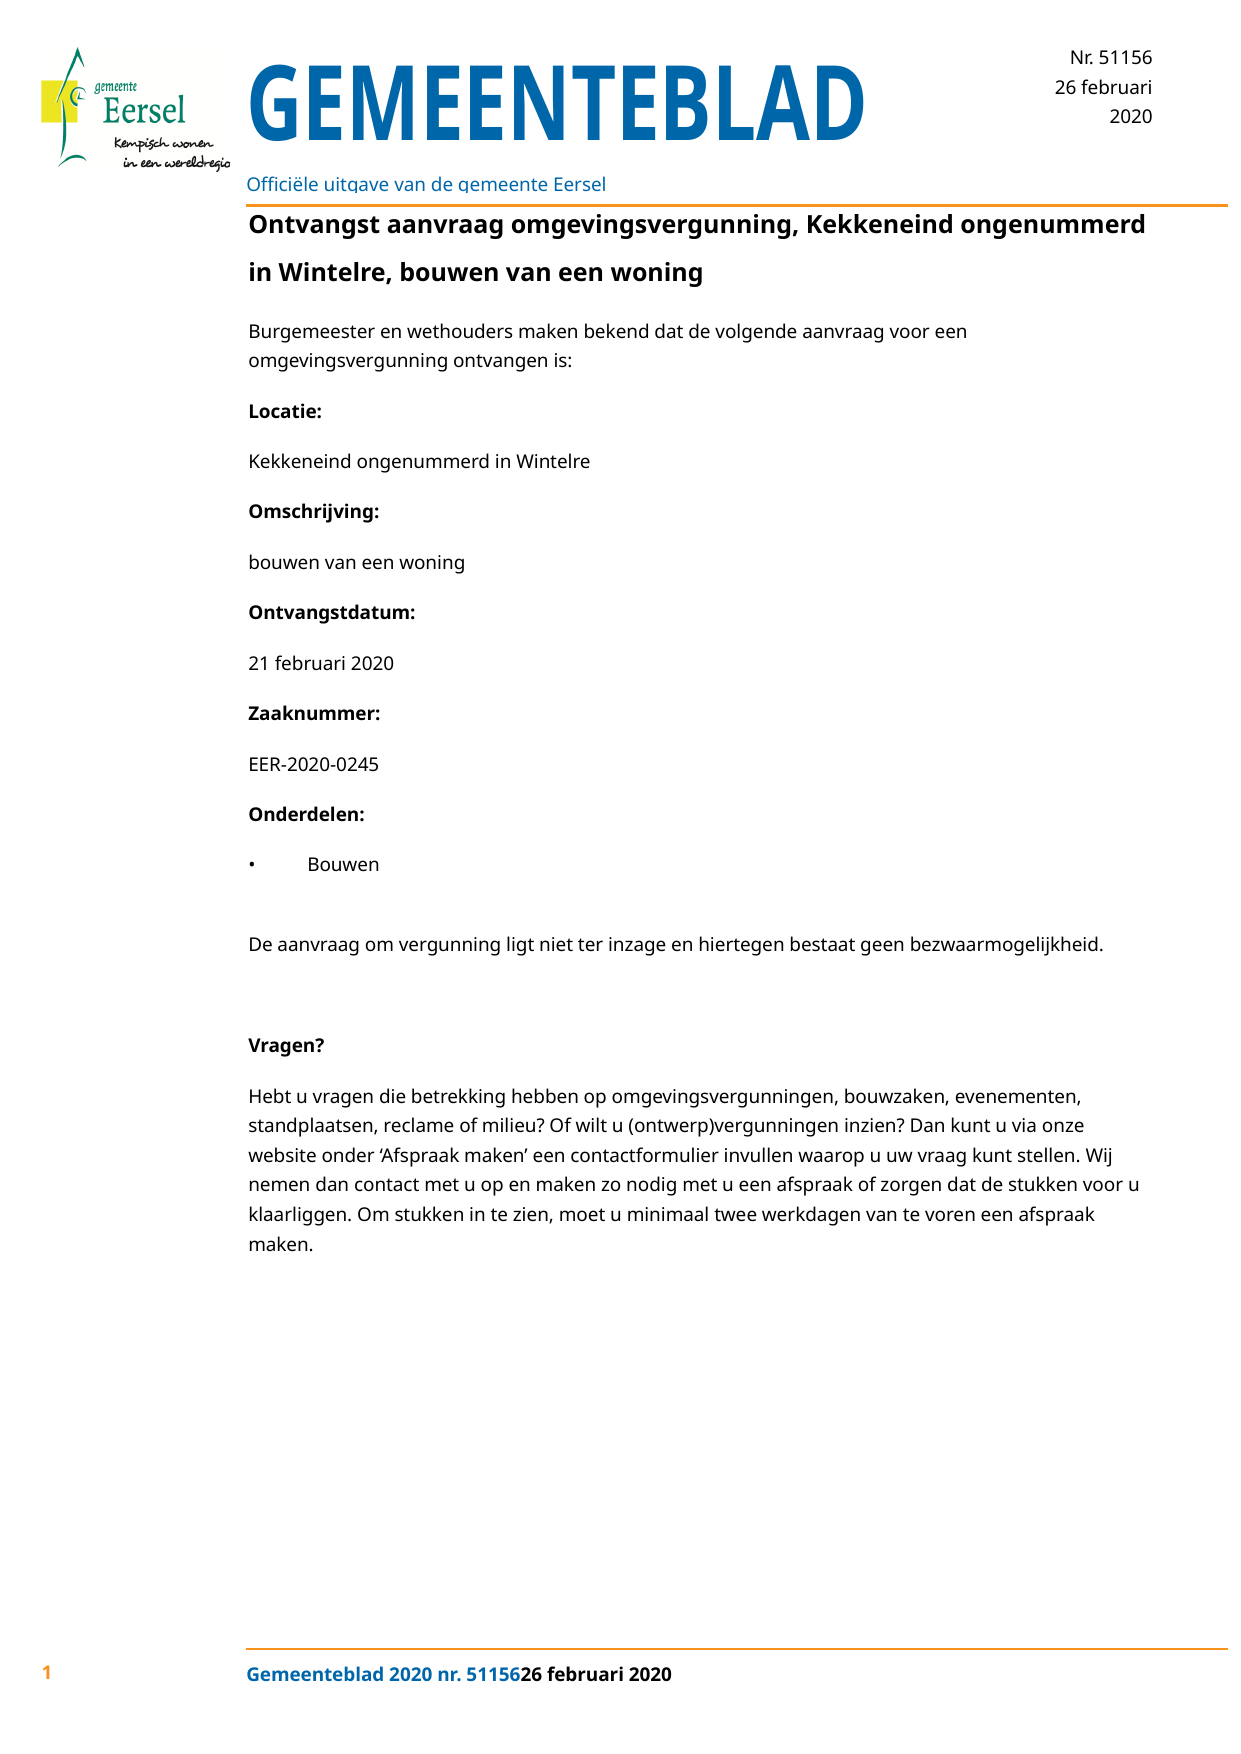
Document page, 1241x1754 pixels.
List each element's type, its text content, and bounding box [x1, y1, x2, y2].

text Hebt u vragen die betrekking hebben op omgevingsvergunningen, bouwzaken, evenementen, standplaatsen, reclame of milieu? Of wilt u (ontwerp)vergunningen inzien? Dan kunt u via onze website onder ‘Afspraak maken’ een contactformulier invullen waarop u uw vraag kunt stellen. Wij nemen dan contact met u op en maken zo nodig met u een afspraak of zorgen dat de stukken voor u klaarliggen. Om stukken in te zien, moet u minimaal twee werkdagen van te voren een afspraak maken. [248, 1083, 1152, 1257]
text Ontvangstdatum: [248, 599, 1152, 625]
text Locatie: [248, 398, 1152, 424]
list Bouwen [248, 852, 1152, 877]
text bouwen van een woning [248, 549, 1152, 575]
picture [41, 47, 231, 172]
text De aanvraag om vergunning ligt niet ter inzage en hiertegen bestaat geen bezwaarmogelijkheid. [248, 932, 1152, 957]
text Zaaknummer: [248, 700, 1152, 726]
text 21 februari 2020 [248, 650, 1152, 676]
text EER-2020-0245 [248, 751, 1152, 777]
text Burgemeester en wethouders maken bekend dat de volgende aanvraag voor een omgevingsvergunning ontvangen is: [248, 318, 1152, 373]
text Kekkeneind ongenummerd in Wintelre [248, 448, 1152, 474]
text Onderdelen: [248, 801, 1152, 827]
text Omschrijving: [248, 499, 1152, 524]
text Vragen? [248, 1032, 1152, 1058]
text Ontvangst aanvraag omgevingsvergunning, Kekkeneind ongenummerd in Wintelre, bouwen van een woning [248, 207, 1152, 288]
